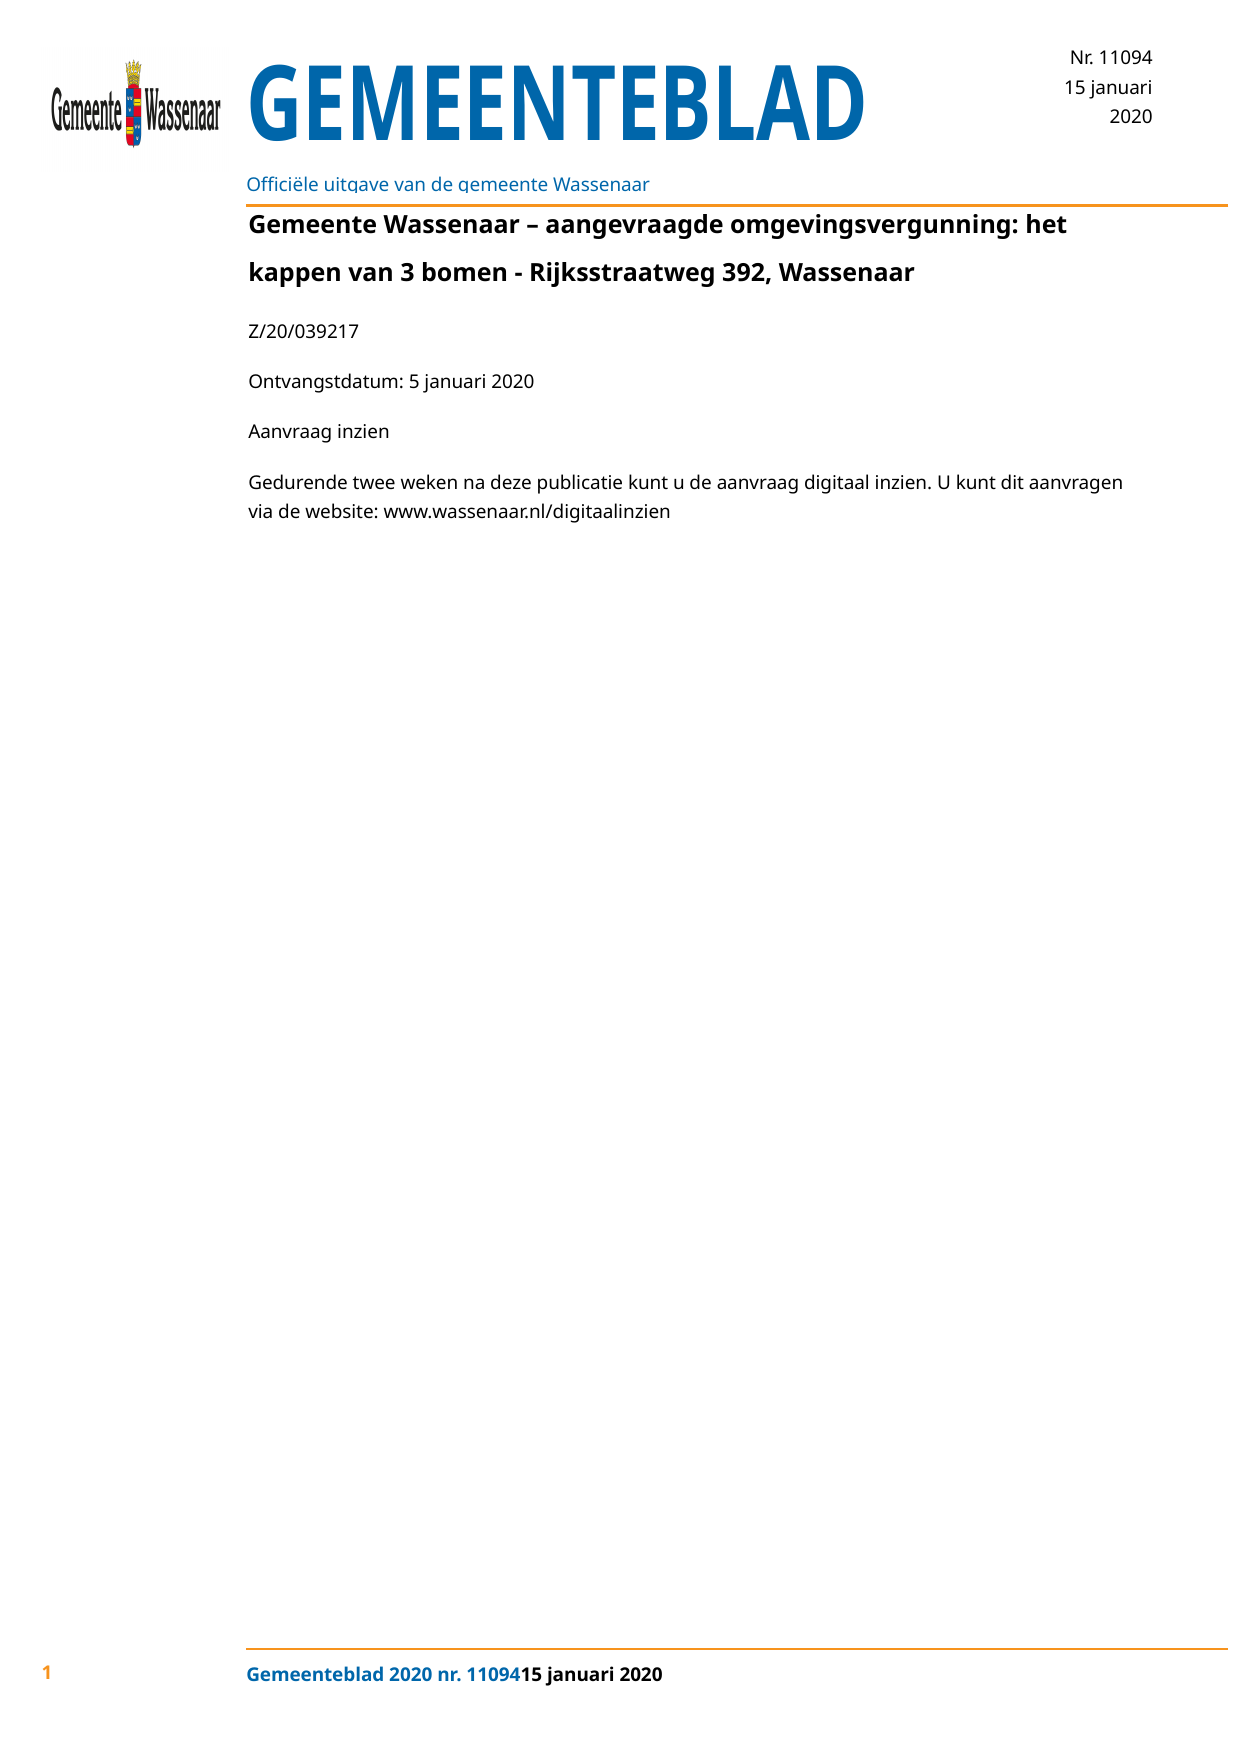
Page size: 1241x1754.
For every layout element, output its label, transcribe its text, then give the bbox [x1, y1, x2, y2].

picture [41, 47, 231, 172]
text Gemeente Wassenaar – aangevraagde omgevingsvergunning: het kappen van 3 bomen - Rijksstraatweg 392, Wassenaar [248, 207, 1152, 288]
text Aanvraag inzien [248, 419, 1152, 444]
text Ontvangstdatum: 5 januari 2020 [248, 368, 1152, 394]
text Gedurende twee weken na deze publicatie kunt u de aanvraag digitaal inzien. U kunt dit aanvragen via de website: www.wassenaar.nl/digitaalinzien [248, 469, 1152, 524]
text Z/20/039217 [248, 318, 1152, 344]
